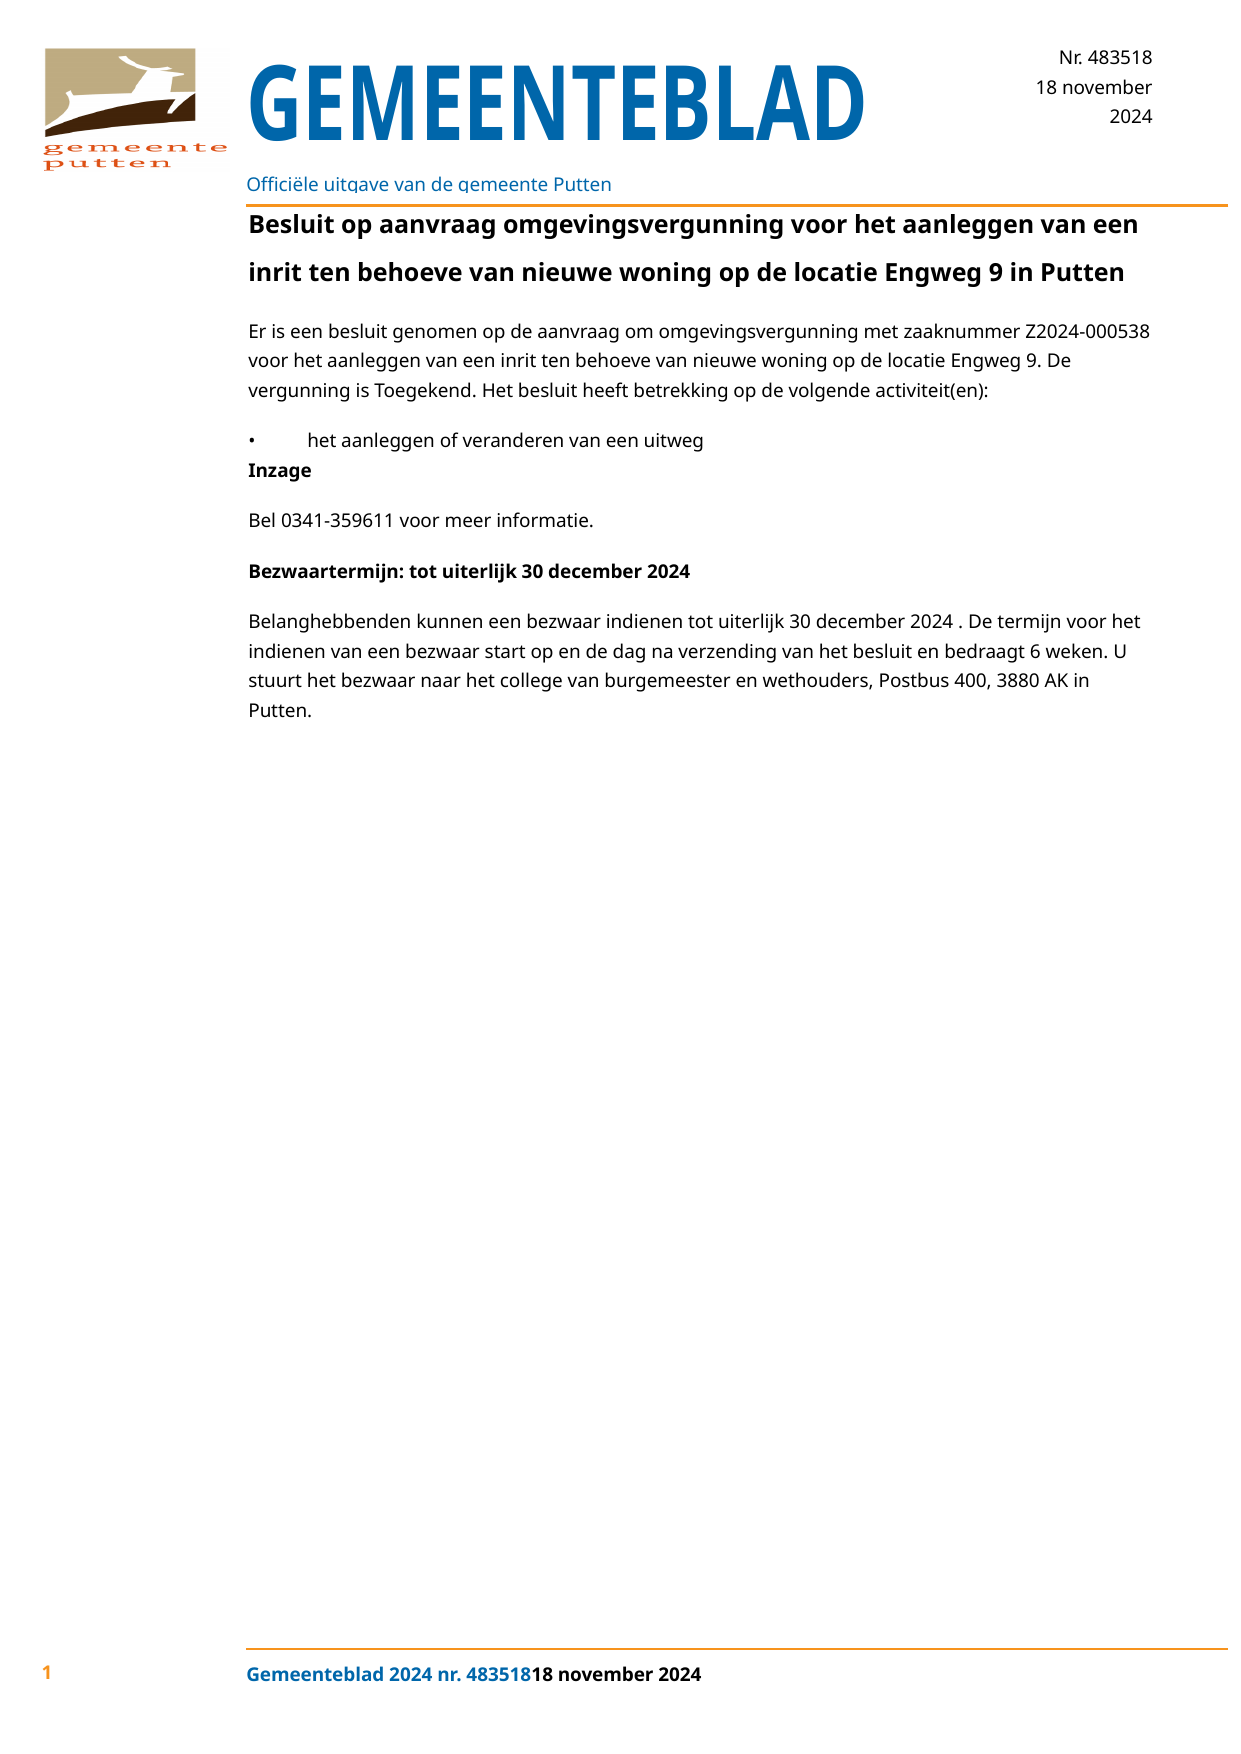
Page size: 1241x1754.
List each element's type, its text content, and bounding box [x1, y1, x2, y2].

text Er is een besluit genomen op de aanvraag om omgevingsvergunning met zaaknummer Z2024-000538 voor het aanleggen van een inrit ten behoeve van nieuwe woning op de locatie Engweg 9. De vergunning is Toegekend. Het besluit heeft betrekking op de volgende activiteit(en): [248, 318, 1152, 403]
text Bel 0341-359611 voor meer informatie. [248, 507, 1152, 533]
text Inzage [248, 457, 1152, 483]
text Belanghebbenden kunnen een bezwaar indienen tot uiterlijk 30 december 2024 . De termijn voor het indienen van een bezwaar start op en de dag na verzending van het besluit en bedraagt 6 weken. U stuurt het bezwaar naar het college van burgemeester en wethouders, Postbus 400, 3880 AK in Putten. [248, 608, 1152, 723]
list het aanleggen of veranderen van een uitweg [248, 427, 1152, 453]
picture [41, 47, 231, 172]
text Bezwaartermijn: tot uiterlijk 30 december 2024 [248, 558, 1152, 584]
text Besluit op aanvraag omgevingsvergunning voor het aanleggen van een inrit ten behoeve van nieuwe woning op de locatie Engweg 9 in Putten [248, 207, 1152, 288]
